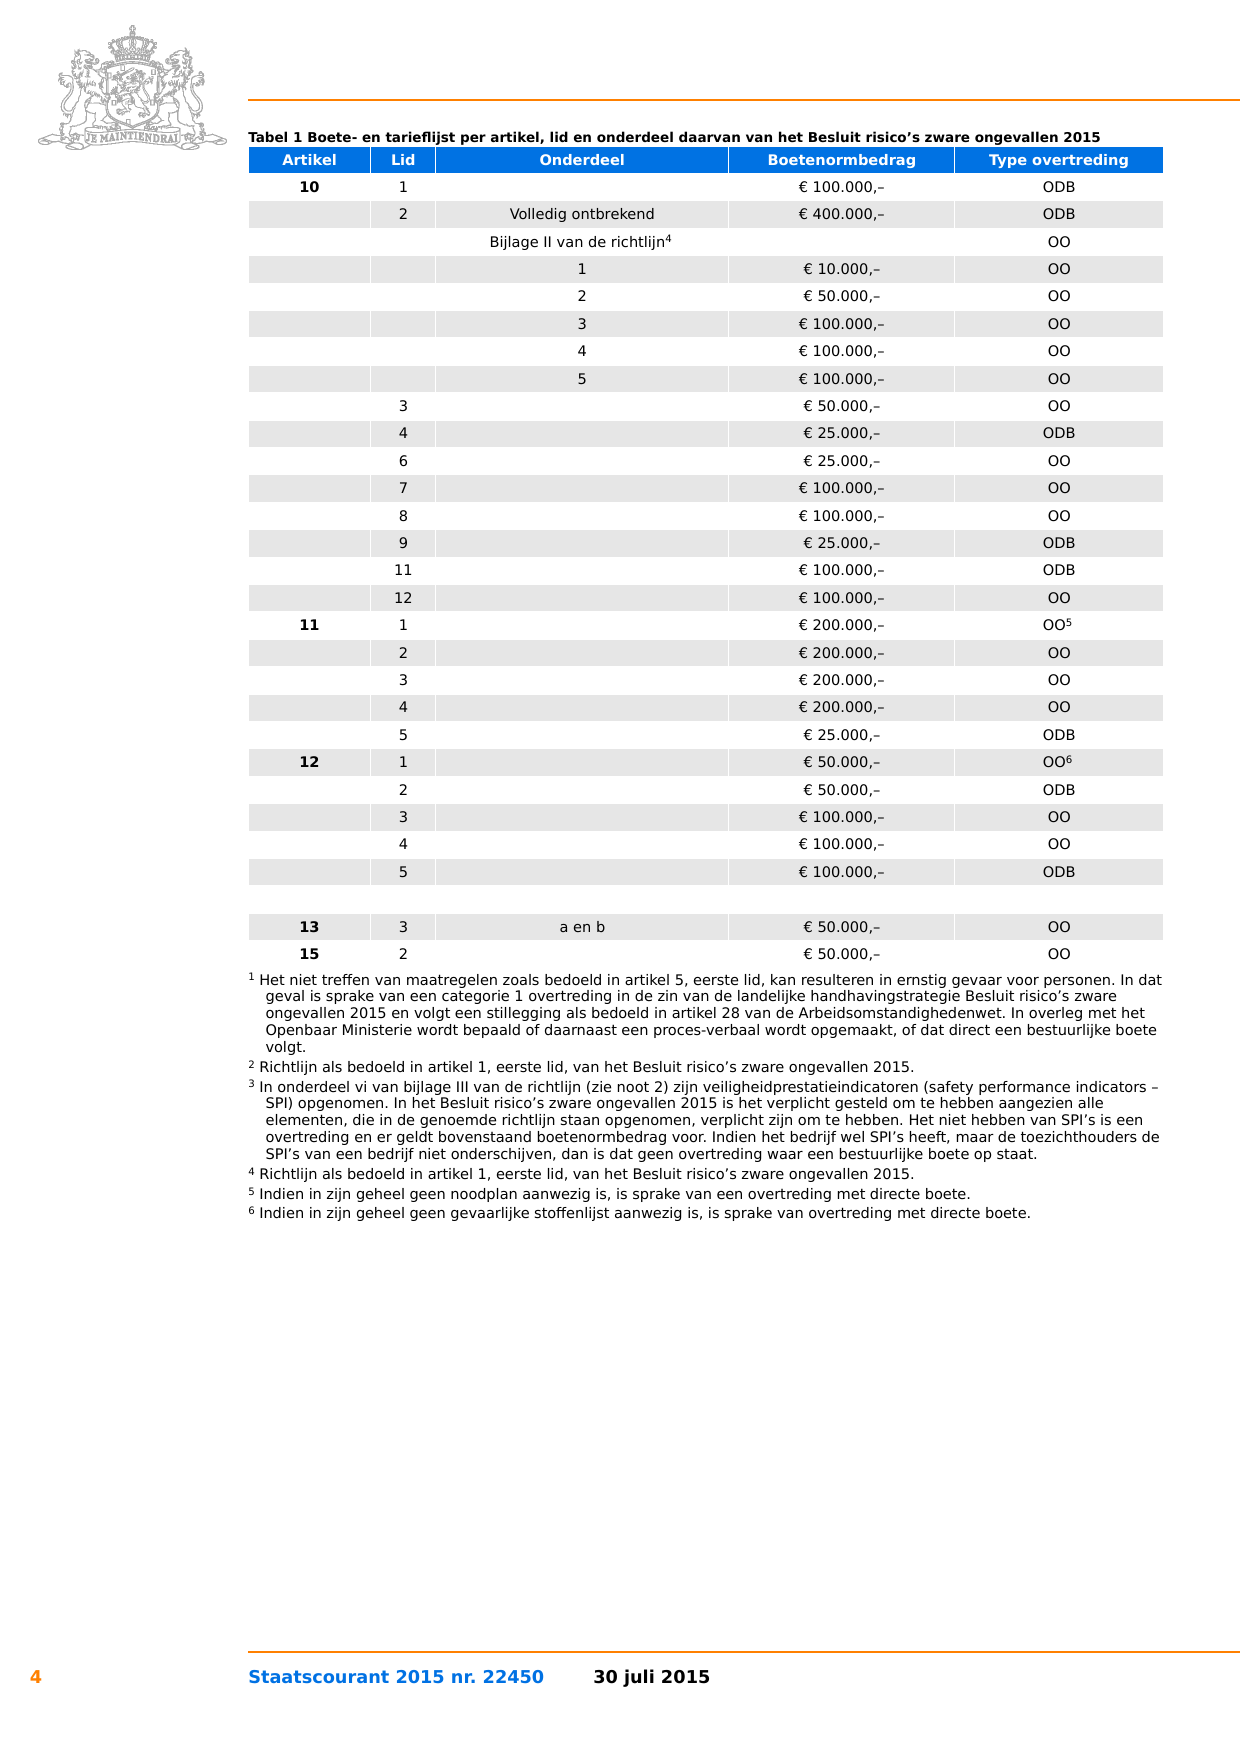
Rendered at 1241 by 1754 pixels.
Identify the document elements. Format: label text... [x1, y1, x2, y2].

table_cell 1 [371, 749, 435, 776]
table_cell ODB [955, 530, 1163, 557]
table_cell [249, 284, 370, 310]
table_cell ODB [955, 722, 1163, 748]
table_cell 13 [249, 914, 370, 940]
table_cell [436, 640, 728, 666]
table_cell OO [955, 941, 1163, 967]
table_cell € 200.000,– [729, 640, 954, 666]
table_cell ODB [955, 201, 1163, 228]
table_cell [436, 503, 728, 529]
table_cell [249, 832, 370, 858]
table_cell 10 [249, 174, 370, 200]
table_cell € 100.000,– [729, 339, 954, 365]
table_cell Type overtreding [955, 147, 1163, 173]
table_cell [436, 475, 728, 502]
table_cell [249, 695, 370, 721]
table_cell € 100.000,– [729, 311, 954, 337]
table_cell OO [955, 804, 1163, 831]
table_cell € 25.000,– [729, 448, 954, 474]
table_cell OO [955, 393, 1163, 419]
table_cell [436, 832, 728, 858]
table_cell [371, 311, 435, 337]
table_cell [249, 558, 370, 584]
table_cell € 100.000,– [729, 503, 954, 529]
table_cell 3 [436, 311, 728, 337]
table_cell OO [955, 448, 1163, 474]
table_cell ODB [955, 558, 1163, 584]
table_cell € 50.000,– [729, 941, 954, 967]
table_cell [249, 421, 370, 447]
table_cell [249, 339, 370, 365]
table_cell € 200.000,– [729, 613, 954, 639]
table_cell [371, 284, 435, 310]
table_cell [249, 201, 370, 228]
table_cell 11 [249, 613, 370, 639]
table_cell ODB [955, 174, 1163, 200]
table_cell € 25.000,– [729, 421, 954, 447]
table_cell [249, 777, 370, 803]
table_cell ODB [955, 859, 1163, 885]
table_cell OO [955, 667, 1163, 693]
table_cell 5 [436, 366, 728, 392]
table_cell 2 [371, 777, 435, 803]
table_cell [371, 339, 435, 365]
table_cell Boetenormbedrag [729, 147, 954, 173]
table_cell 7 [371, 475, 435, 502]
table_cell € 25.000,– [729, 530, 954, 557]
table_cell € 100.000,– [729, 859, 954, 885]
table_cell OO [955, 914, 1163, 940]
table_cell [729, 886, 954, 913]
table_cell [249, 530, 370, 557]
table_cell [249, 366, 370, 392]
table_cell [436, 613, 728, 639]
table_cell [249, 393, 370, 419]
table_cell € 25.000,– [729, 722, 954, 748]
table_cell [436, 530, 728, 557]
table_cell [436, 722, 728, 748]
table_cell 12 [371, 585, 435, 611]
table_cell € 10.000,– [729, 256, 954, 283]
table_cell 6 [371, 448, 435, 474]
table_cell [249, 256, 370, 283]
table_cell 5 [371, 722, 435, 748]
table_cell OO [955, 695, 1163, 721]
table_cell OO [955, 339, 1163, 365]
table_cell OO [955, 475, 1163, 502]
table_cell [249, 585, 370, 611]
table_cell 3 [371, 393, 435, 419]
table_cell € 50.000,– [729, 393, 954, 419]
table_cell 4 [371, 695, 435, 721]
table_cell 4 [371, 832, 435, 858]
picture [38, 25, 227, 150]
table_cell 1 [436, 256, 728, 283]
table_cell [249, 804, 370, 831]
table_cell OO [955, 585, 1163, 611]
table_cell 5 [371, 859, 435, 885]
table_cell [249, 503, 370, 529]
table_cell 1 [371, 613, 435, 639]
table_cell [436, 749, 728, 776]
table_cell [436, 695, 728, 721]
table_header Tabel 1 Boete- en tarieflijst per artikel, lid en onderdeel daarvan van het Besluit risico’s zware ongevallen 2015 [248, 130, 1163, 146]
table_cell [436, 448, 728, 474]
table_cell OO [955, 256, 1163, 283]
table_cell [955, 886, 1163, 913]
table_cell 3 [371, 804, 435, 831]
table_cell Onderdeel [436, 147, 728, 173]
table_cell [249, 448, 370, 474]
table_cell ODB [955, 777, 1163, 803]
table_cell [249, 229, 370, 255]
table_cell [436, 804, 728, 831]
table_cell 2 [371, 201, 435, 228]
table_cell a en b [436, 914, 728, 940]
table_cell Lid [371, 147, 435, 173]
table_cell € 50.000,– [729, 284, 954, 310]
table_cell OO [955, 640, 1163, 666]
table_cell € 100.000,– [729, 174, 954, 200]
table_cell OO [955, 832, 1163, 858]
table_cell OO [955, 284, 1163, 310]
table_cell Bijlage II van de richtlijn4 [436, 229, 728, 255]
table_cell € 100.000,– [729, 832, 954, 858]
table_cell Volledig ontbrekend [436, 201, 728, 228]
table_cell 2 [371, 941, 435, 967]
table_cell 4 [371, 421, 435, 447]
table_cell [371, 256, 435, 283]
table_cell € 50.000,– [729, 914, 954, 940]
table_cell [436, 859, 728, 885]
table_cell 3 [371, 914, 435, 940]
table_cell € 100.000,– [729, 366, 954, 392]
table_cell [729, 229, 954, 255]
table_cell 8 [371, 503, 435, 529]
table_cell € 100.000,– [729, 585, 954, 611]
table_cell [249, 640, 370, 666]
table_cell € 100.000,– [729, 558, 954, 584]
table_cell 15 [249, 941, 370, 967]
table_cell Artikel [249, 147, 370, 173]
table_cell [436, 886, 728, 913]
table_cell 9 [371, 530, 435, 557]
table_cell [436, 558, 728, 584]
table_cell [249, 475, 370, 502]
table_cell OO5 [955, 613, 1163, 639]
table_cell 12 [249, 749, 370, 776]
table_cell 4 [436, 339, 728, 365]
table_cell € 100.000,– [729, 804, 954, 831]
table_cell € 400.000,– [729, 201, 954, 228]
table_cell OO [955, 503, 1163, 529]
table_cell [249, 667, 370, 693]
table_cell ODB [955, 421, 1163, 447]
table_cell 11 [371, 558, 435, 584]
table_cell [436, 174, 728, 200]
table_cell € 200.000,– [729, 667, 954, 693]
table_cell € 50.000,– [729, 749, 954, 776]
table_cell [436, 585, 728, 611]
table_cell [249, 886, 370, 913]
table_cell [436, 393, 728, 419]
table_cell [249, 311, 370, 337]
table_cell [371, 366, 435, 392]
table_cell OO [955, 311, 1163, 337]
table_cell [249, 859, 370, 885]
table_cell 1 [371, 174, 435, 200]
table_cell € 50.000,– [729, 777, 954, 803]
table_cell OO [955, 229, 1163, 255]
table_cell [371, 229, 435, 255]
table_cell [436, 421, 728, 447]
table_cell € 100.000,– [729, 475, 954, 502]
table_cell [436, 667, 728, 693]
table_cell OO6 [955, 749, 1163, 776]
table_cell 2 [436, 284, 728, 310]
table_cell [436, 941, 728, 967]
table_cell 2 [371, 640, 435, 666]
table_cell € 200.000,– [729, 695, 954, 721]
table_cell OO [955, 366, 1163, 392]
table_cell 1 Het niet treffen van maatregelen zoals bedoeld in artikel 5, eerste lid, kan resulteren in ernstig gevaar voor personen. In dat geval is sprake van een categorie 1 overtreding in de zin van de landelijke handhavingstrategie Besluit risico’s zware ongevallen 2015 en volgt een stillegging als bedoeld in artikel 28 van de Arbeidsomstandighedenwet. In overleg met het Openbaar Ministerie wordt bepaald of daarnaast een proces-verbaal wordt opgemaakt, of dat direct een bestuurlijke boete volgt. 2 Richtlijn als bedoeld in artikel 1, eerste lid, van het Besluit risico’s zware ongevallen 2015. 3 In onderdeel vi van bijlage III van de richtlijn (zie noot 2) zijn veiligheidprestatieindicatoren (safety performance indicators – SPI) opgenomen. In het Besluit risico’s zware ongevallen 2015 is het verplicht gesteld om te hebben aangezien alle elementen, die in de genoemde richtlijn staan opgenomen, verplicht zijn om te hebben. Het niet hebben van SPI’s is een overtreding en er geldt bovenstaand boetenormbedrag voor. Indien het bedrijf wel SPI’s heeft, maar de toezichthouders de SPI’s van een bedrijf niet onderschijven, dan is dat geen overtreding waar een bestuurlijke boete op staat. 4 Richtlijn als bedoeld in artikel 1, eerste lid, van het Besluit risico’s zware ongevallen 2015. 5 Indien in zijn geheel geen noodplan aanwezig is, is sprake van een overtreding met directe boete. 6 Indien in zijn geheel geen gevaarlijke stoffenlijst aanwezig is, is sprake van overtreding met directe boete. [248, 969, 1163, 1222]
table_cell [249, 722, 370, 748]
table_cell 3 [371, 667, 435, 693]
table_cell [436, 777, 728, 803]
table_cell [371, 886, 435, 913]
